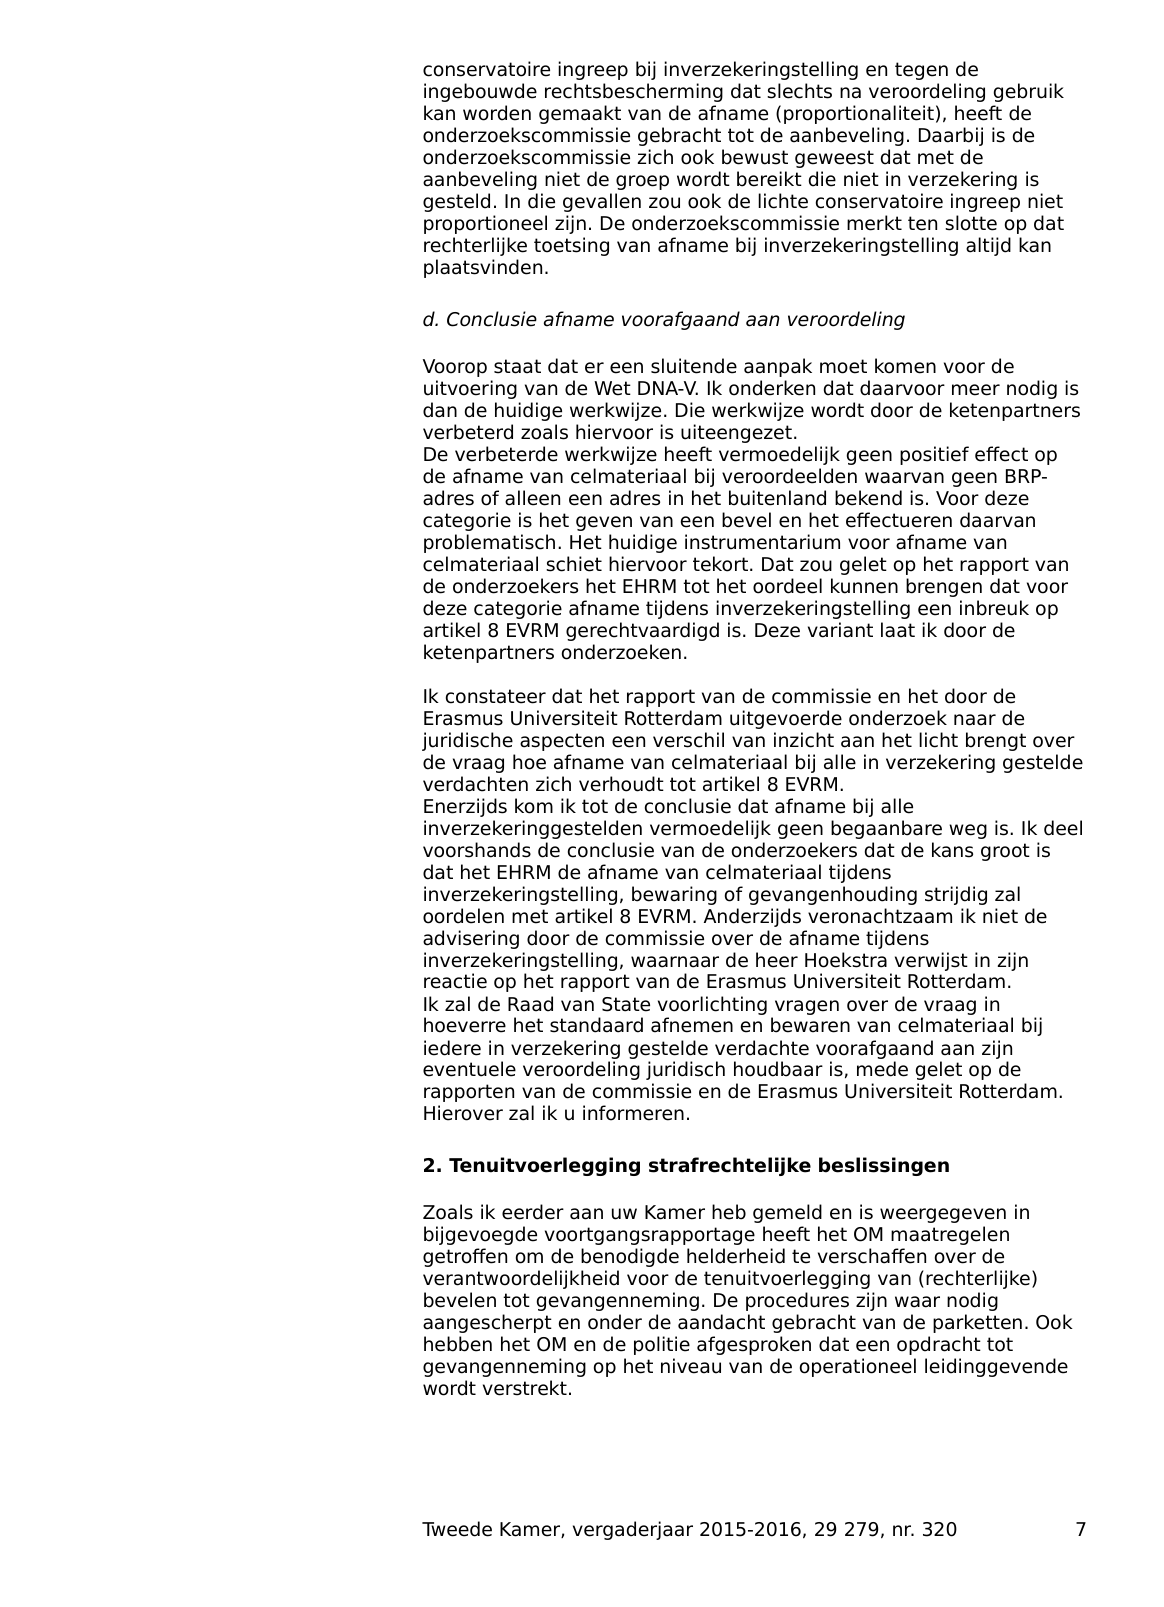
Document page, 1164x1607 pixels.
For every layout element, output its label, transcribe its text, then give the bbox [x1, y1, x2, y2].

text Voorop staat dat er een sluitende aanpak moet komen voor de uitvoering van de Wet DNA-V. Ik onderken dat daarvoor meer nodig is dan de huidige werkwijze. Die werkwijze wordt door de ketenpartners verbeterd zoals hiervoor is uiteengezet. [422, 356, 1087, 444]
text Enerzijds kom ik tot de conclusie dat afname bij alle inverzekeringgestelden vermoedelijk geen begaanbare weg is. Ik deel voorshands de conclusie van de onderzoekers dat de kans groot is dat het EHRM de afname van celmateriaal tijdens inverzekeringstelling, bewaring of gevangenhouding strijdig zal oordelen met artikel 8 EVRM. Anderzijds veronachtzaam ik niet de advisering door de commissie over de afname tijdens inverzekeringstelling, waarnaar de heer Hoekstra verwijst in zijn reactie op het rapport van de Erasmus Universiteit Rotterdam. [422, 796, 1087, 993]
text conservatoire ingreep bij inverzekeringstelling en tegen de ingebouwde rechtsbescherming dat slechts na veroordeling gebruik kan worden gemaakt van de afname (proportionaliteit), heeft de onderzoekscommissie gebracht tot de aanbeveling. Daarbij is de onderzoekscommissie zich ook bewust geweest dat met de aanbeveling niet de groep wordt bereikt die niet in verzekering is gesteld. In die gevallen zou ook de lichte conservatoire ingreep niet proportioneel zijn. De onderzoekscommissie merkt ten slotte op dat rechterlijke toetsing van afname bij inverzekeringstelling altijd kan plaatsvinden. [422, 59, 1087, 279]
text De verbeterde werkwijze heeft vermoedelijk geen positief effect op de afname van celmateriaal bij veroordeelden waarvan geen BRP-adres of alleen een adres in het buitenland bekend is. Voor deze categorie is het geven van een bevel en het effectueren daarvan problematisch. Het huidige instrumentarium voor afname van celmateriaal schiet hiervoor tekort. Dat zou gelet op het rapport van de onderzoekers het EHRM tot het oordeel kunnen brengen dat voor deze categorie afname tijdens inverzekeringstelling een inbreuk op artikel 8 EVRM gerechtvaardigd is. Deze variant laat ik door de ketenpartners onderzoeken. [422, 444, 1087, 663]
text Ik zal de Raad van State voorlichting vragen over de vraag in hoeverre het standaard afnemen en bewaren van celmateriaal bij iedere in verzekering gestelde verdachte voorafgaand aan zijn eventuele veroordeling juridisch houdbaar is, mede gelet op de rapporten van de commissie en de Erasmus Universiteit Rotterdam. Hierover zal ik u informeren. [422, 993, 1087, 1125]
subtitle 2. Tenuitvoerlegging strafrechtelijke beslissingen [422, 1155, 1087, 1177]
text Ik constateer dat het rapport van de commissie en het door de Erasmus Universiteit Rotterdam uitgevoerde onderzoek naar de juridische aspecten een verschil van inzicht aan het licht brengt over de vraag hoe afname van celmateriaal bij alle in verzekering gestelde verdachten zich verhoudt tot artikel 8 EVRM. [422, 686, 1087, 796]
text Zoals ik eerder aan uw Kamer heb gemeld en is weergegeven in bijgevoegde voortgangsrapportage heeft het OM maatregelen getroffen om de benodigde helderheid te verschaffen over de verantwoordelijkheid voor de tenuitvoerlegging van (rechterlijke) bevelen tot gevangenneming. De procedures zijn waar nodig aangescherpt en onder de aandacht gebracht van de parketten. Ook hebben het OM en de politie afgesproken dat een opdracht tot gevangenneming op het niveau van de operationeel leidinggevende wordt verstrekt. [422, 1202, 1087, 1400]
subtitle d. Conclusie afname voorafgaand aan veroordeling [422, 309, 1087, 331]
